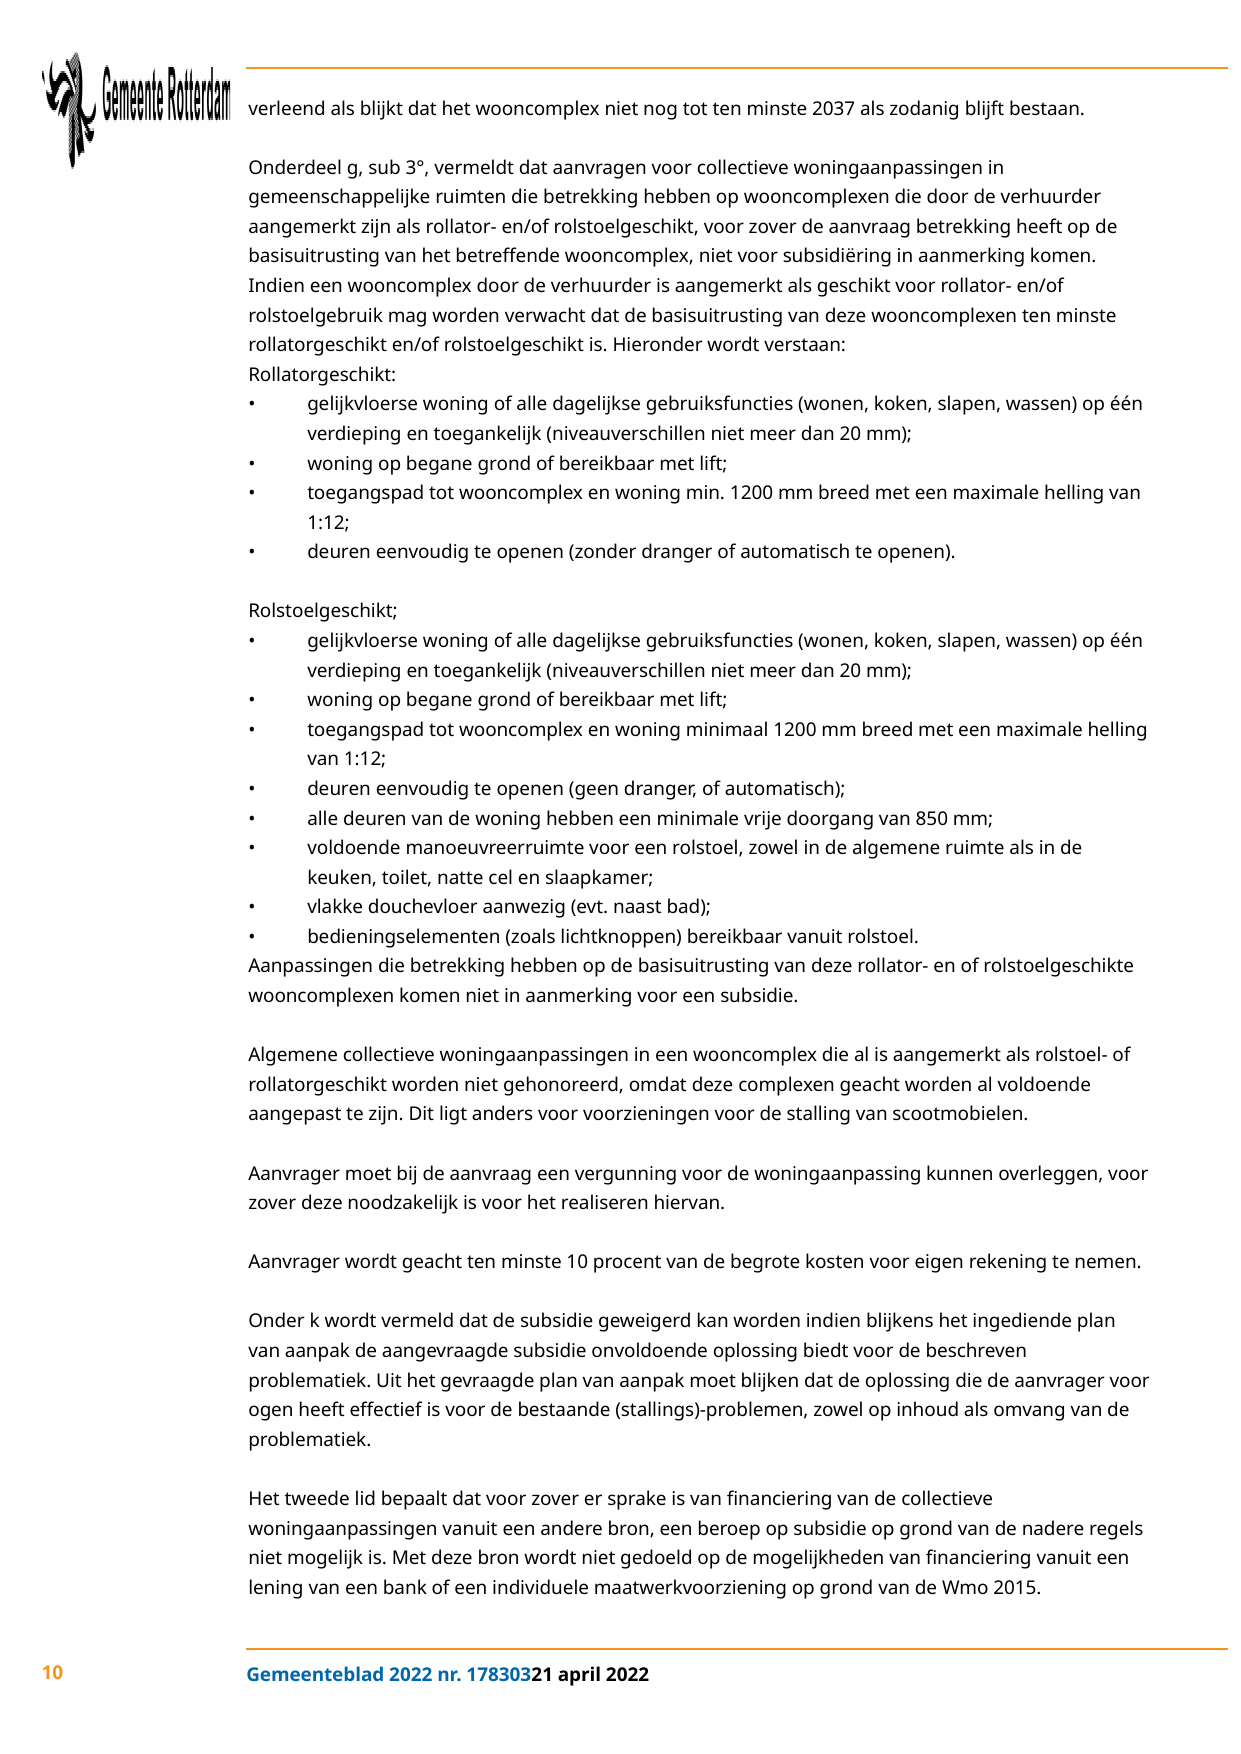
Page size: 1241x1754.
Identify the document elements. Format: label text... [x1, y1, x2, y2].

list gelijkvloerse woning of alle dagelijkse gebruiksfuncties (wonen, koken, slapen, wassen) op één verdieping en toegankelijk (niveauverschillen niet meer dan 20 mm); [248, 627, 1152, 683]
text verleend als blijkt dat het wooncomplex niet nog tot ten minste 2037 als zodanig blijft bestaan. [248, 95, 1152, 121]
text Rollatorgeschikt: [248, 361, 1152, 387]
text Rolstoelgeschikt; [248, 598, 1152, 623]
text Algemene collectieve woningaanpassingen in een wooncomplex die al is aangemerkt als rolstoel- of rollatorgeschikt worden niet gehonoreerd, omdat deze complexen geacht worden al voldoende aangepast te zijn. Dit ligt anders voor voorzieningen voor de stalling van scootmobielen. [248, 1041, 1152, 1126]
text Aanpassingen die betrekking hebben op de basisuitrusting van deze rollator- en of rolstoelgeschikte wooncomplexen komen niet in aanmerking voor een subsidie. [248, 953, 1152, 1008]
list toegangspad tot wooncomplex en woning min. 1200 mm breed met een maximale helling van 1:12; [248, 479, 1152, 535]
list gelijkvloerse woning of alle dagelijkse gebruiksfuncties (wonen, koken, slapen, wassen) op één verdieping en toegankelijk (niveauverschillen niet meer dan 20 mm); [248, 391, 1152, 446]
list alle deuren van de woning hebben een minimale vrije doorgang van 850 mm; [248, 805, 1152, 831]
list woning op begane grond of bereikbaar met lift; [248, 686, 1152, 712]
text Onderdeel g, sub 3°, vermeldt dat aanvragen voor collectieve woningaanpassingen in gemeenschappelijke ruimten die betrekking hebben op wooncomplexen die door de verhuurder aangemerkt zijn als rollator- en/of rolstoelgeschikt, voor zover de aanvraag betrekking heeft op de basisuitrusting van het betreffende wooncomplex, niet voor subsidiëring in aanmerking komen. Indien een wooncomplex door de verhuurder is aangemerkt als geschikt voor rollator- en/of rolstoelgebruik mag worden verwacht dat de basisuitrusting van deze wooncomplexen ten minste rollatorgeschikt en/of rolstoelgeschikt is. Hieronder wordt verstaan: [248, 154, 1152, 357]
picture [41, 47, 231, 172]
list toegangspad tot wooncomplex en woning minimaal 1200 mm breed met een maximale helling van 1:12; [248, 716, 1152, 771]
list woning op begane grond of bereikbaar met lift; [248, 450, 1152, 476]
list voldoende manoeuvreerruimte voor een rolstoel, zowel in de algemene ruimte als in de keuken, toilet, natte cel en slaapkamer; [248, 834, 1152, 890]
text Het tweede lid bepaalt dat voor zover er sprake is van financiering van de collectieve woningaanpassingen vanuit een andere bron, een beroep op subsidie op grond van de nadere regels niet mogelijk is. Met deze bron wordt niet gedoeld op de mogelijkheden van financiering vanuit een lening van een bank of een individuele maatwerkvoorziening op grond van de Wmo 2015. [248, 1485, 1152, 1600]
text Aanvrager wordt geacht ten minste 10 procent van de begrote kosten voor eigen rekening te nemen. [248, 1248, 1152, 1274]
text Onder k wordt vermeld dat de subsidie geweigerd kan worden indien blijkens het ingediende plan van aanpak de aangevraagde subsidie onvoldoende oplossing biedt voor de beschreven problematiek. Uit het gevraagde plan van aanpak moet blijken dat de oplossing die de aanvrager voor ogen heeft effectief is voor de bestaande (stallings)-problemen, zowel op inhoud als omvang van de problematiek. [248, 1308, 1152, 1452]
list bedieningselementen (zoals lichtknoppen) bereikbaar vanuit rolstoel. [248, 923, 1152, 949]
list deuren eenvoudig te openen (geen dranger, of automatisch); [248, 775, 1152, 801]
text Aanvrager moet bij de aanvraag een vergunning voor de woningaanpassing kunnen overleggen, voor zover deze noodzakelijk is voor het realiseren hiervan. [248, 1160, 1152, 1215]
list deuren eenvoudig te openen (zonder dranger of automatisch te openen). [248, 538, 1152, 564]
list vlakke douchevloer aanwezig (evt. naast bad); [248, 893, 1152, 919]
